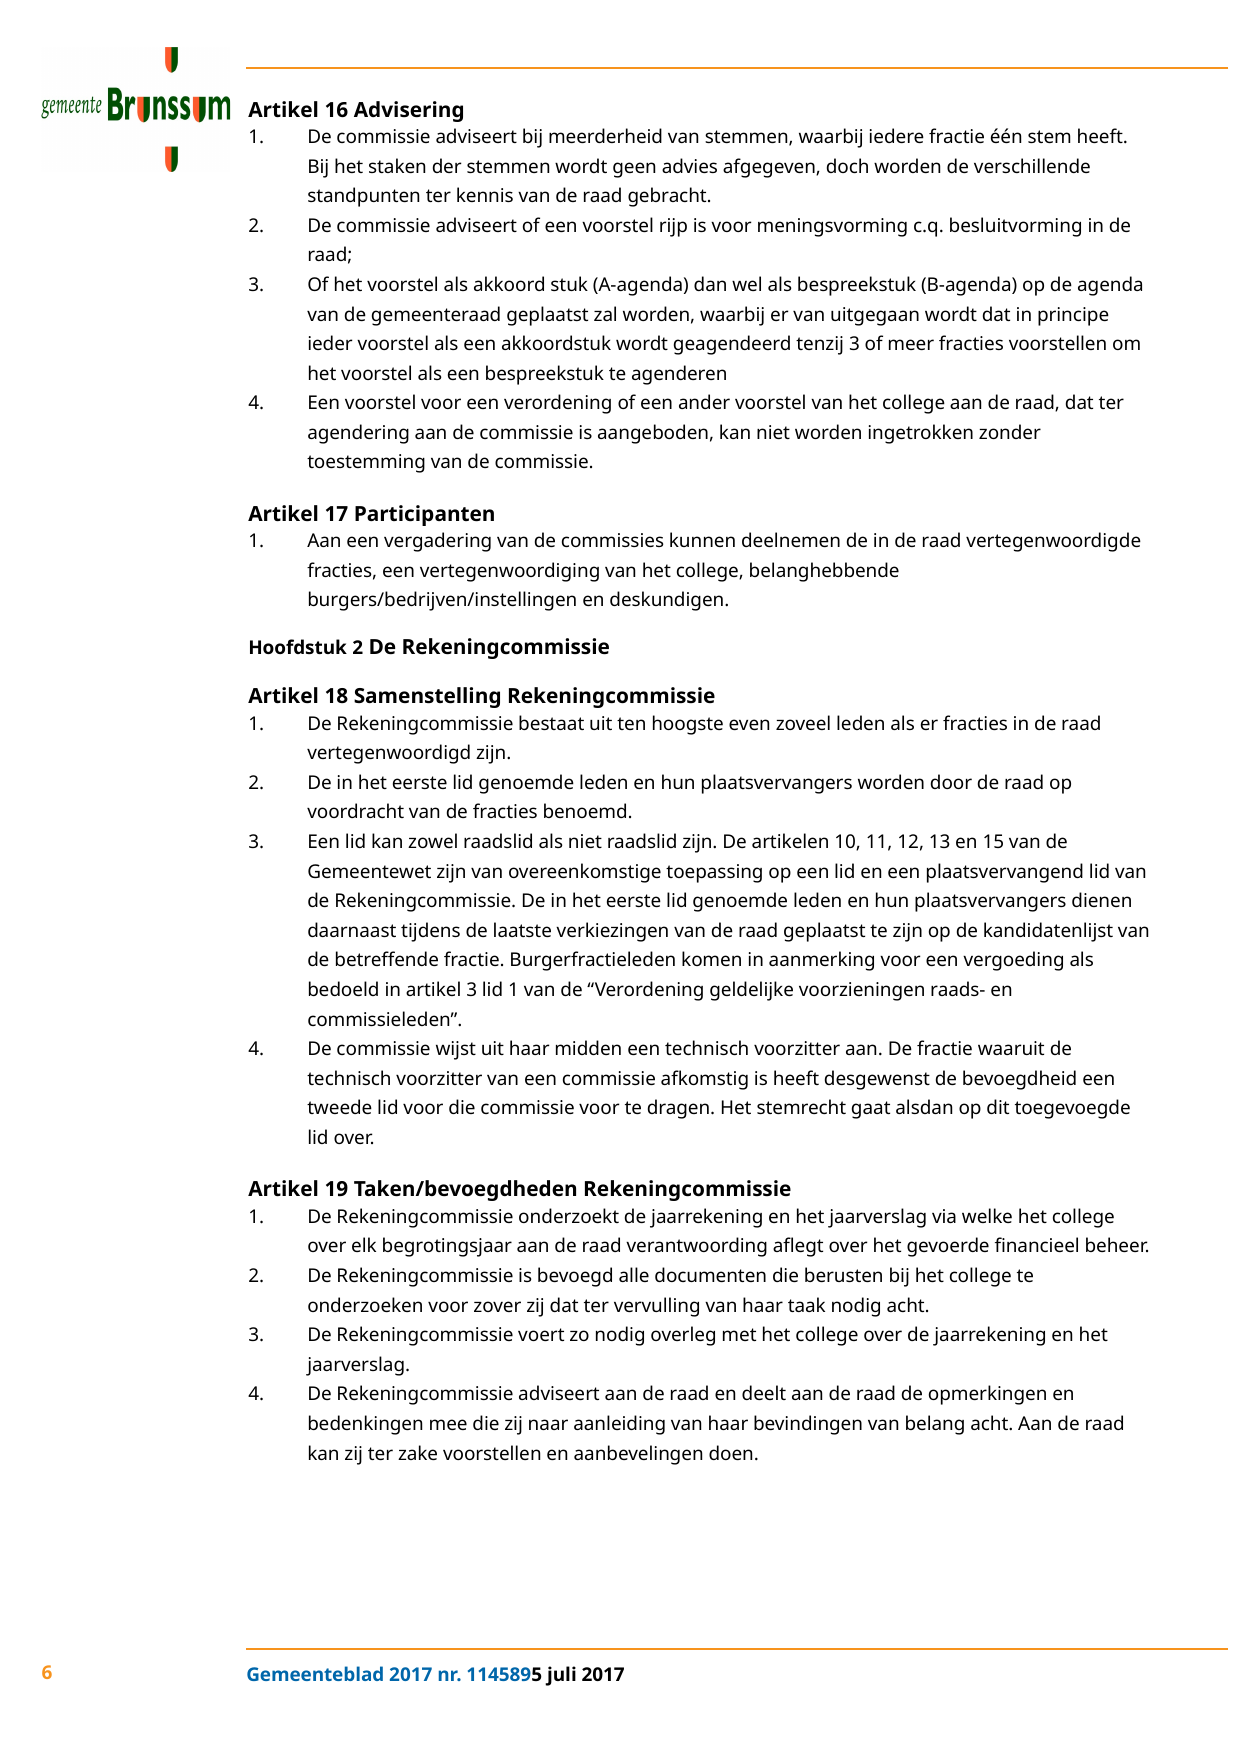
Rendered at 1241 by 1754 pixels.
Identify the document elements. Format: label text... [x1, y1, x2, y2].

list De Rekeningcommissie voert zo nodig overleg met het college over de jaarrekening en het jaarverslag. [248, 1321, 1152, 1377]
list Een voorstel voor een verordening of een ander voorstel van het college aan de raad, dat ter agendering aan de commissie is aangeboden, kan niet worden ingetrokken zonder toestemming van de commissie. [248, 389, 1152, 474]
list De Rekeningcommissie adviseert aan de raad en deelt aan de raad de opmerkingen en bedenkingen mee die zij naar aanleiding van haar bevindingen van belang acht. Aan de raad kan zij ter zake voorstellen en aanbevelingen doen. [248, 1381, 1152, 1465]
list Een lid kan zowel raadslid als niet raadslid zijn. De artikelen 10, 11, 12, 13 en 15 van de Gemeentewet zijn van overeenkomstige toepassing op een lid en een plaatsvervangend lid van de Rekeningcommissie. De in het eerste lid genoemde leden en hun plaatsvervangers dienen daarnaast tijdens de laatste verkiezingen van de raad geplaatst te zijn op de kandidatenlijst van de betreffende fractie. Burgerfractieleden komen in aanmerking voor een vergoeding als bedoeld in artikel 3 lid 1 van de “Verordening geldelijke voorzieningen raads- en commissieleden”. [248, 828, 1152, 1032]
text Artikel 16 Advisering [248, 95, 1152, 123]
list Of het voorstel als akkoord stuk (A-agenda) dan wel als bespreekstuk (B-agenda) op de agenda van de gemeenteraad geplaatst zal worden, waarbij er van uitgegaan wordt dat in principe ieder voorstel als een akkoordstuk wordt geagendeerd tenzij 3 of meer fracties voorstellen om het voorstel als een bespreekstuk te agenderen [248, 271, 1152, 386]
list De Rekeningcommissie bestaat uit ten hoogste even zoveel leden als er fracties in de raad vertegenwoordigd zijn. [248, 710, 1152, 765]
list De commissie adviseert of een voorstel rijp is voor meningsvorming c.q. besluitvorming in de raad; [248, 212, 1152, 267]
text Artikel 17 Participanten [248, 499, 1152, 527]
list Aan een vergadering van de commissies kunnen deelnemen de in de raad vertegenwoordigde fracties, een vertegenwoordiging van het college, belanghebbende burgers/bedrijven/instellingen en deskundigen. [248, 527, 1152, 612]
list De Rekeningcommissie is bevoegd alle documenten die berusten bij het college te onderzoeken voor zover zij dat ter vervulling van haar taak nodig acht. [248, 1262, 1152, 1317]
list De Rekeningcommissie onderzoekt de jaarrekening en het jaarverslag via welke het college over elk begrotingsjaar aan de raad verantwoording aflegt over het gevoerde financieel beheer. [248, 1203, 1152, 1258]
list De commissie adviseert bij meerderheid van stemmen, waarbij iedere fractie één stem heeft. Bij het staken der stemmen wordt geen advies afgegeven, doch worden de verschillende standpunten ter kennis van de raad gebracht. [248, 123, 1152, 208]
text Artikel 18 Samenstelling Rekeningcommissie [248, 682, 1152, 710]
list De commissie wijst uit haar midden een technisch voorzitter aan. De fractie waaruit de technisch voorzitter van een commissie afkomstig is heeft desgewenst de bevoegdheid een tweede lid voor die commissie voor te dragen. Het stemrecht gaat alsdan op dit toegevoegde lid over. [248, 1035, 1152, 1150]
text Hoofdstuk 2 De Rekeningcommissie [248, 632, 1152, 661]
list De in het eerste lid genoemde leden en hun plaatsvervangers worden door de raad op voordracht van de fracties benoemd. [248, 769, 1152, 824]
picture [41, 47, 231, 172]
text Artikel 19 Taken/bevoegdheden Rekeningcommissie [248, 1174, 1152, 1203]
